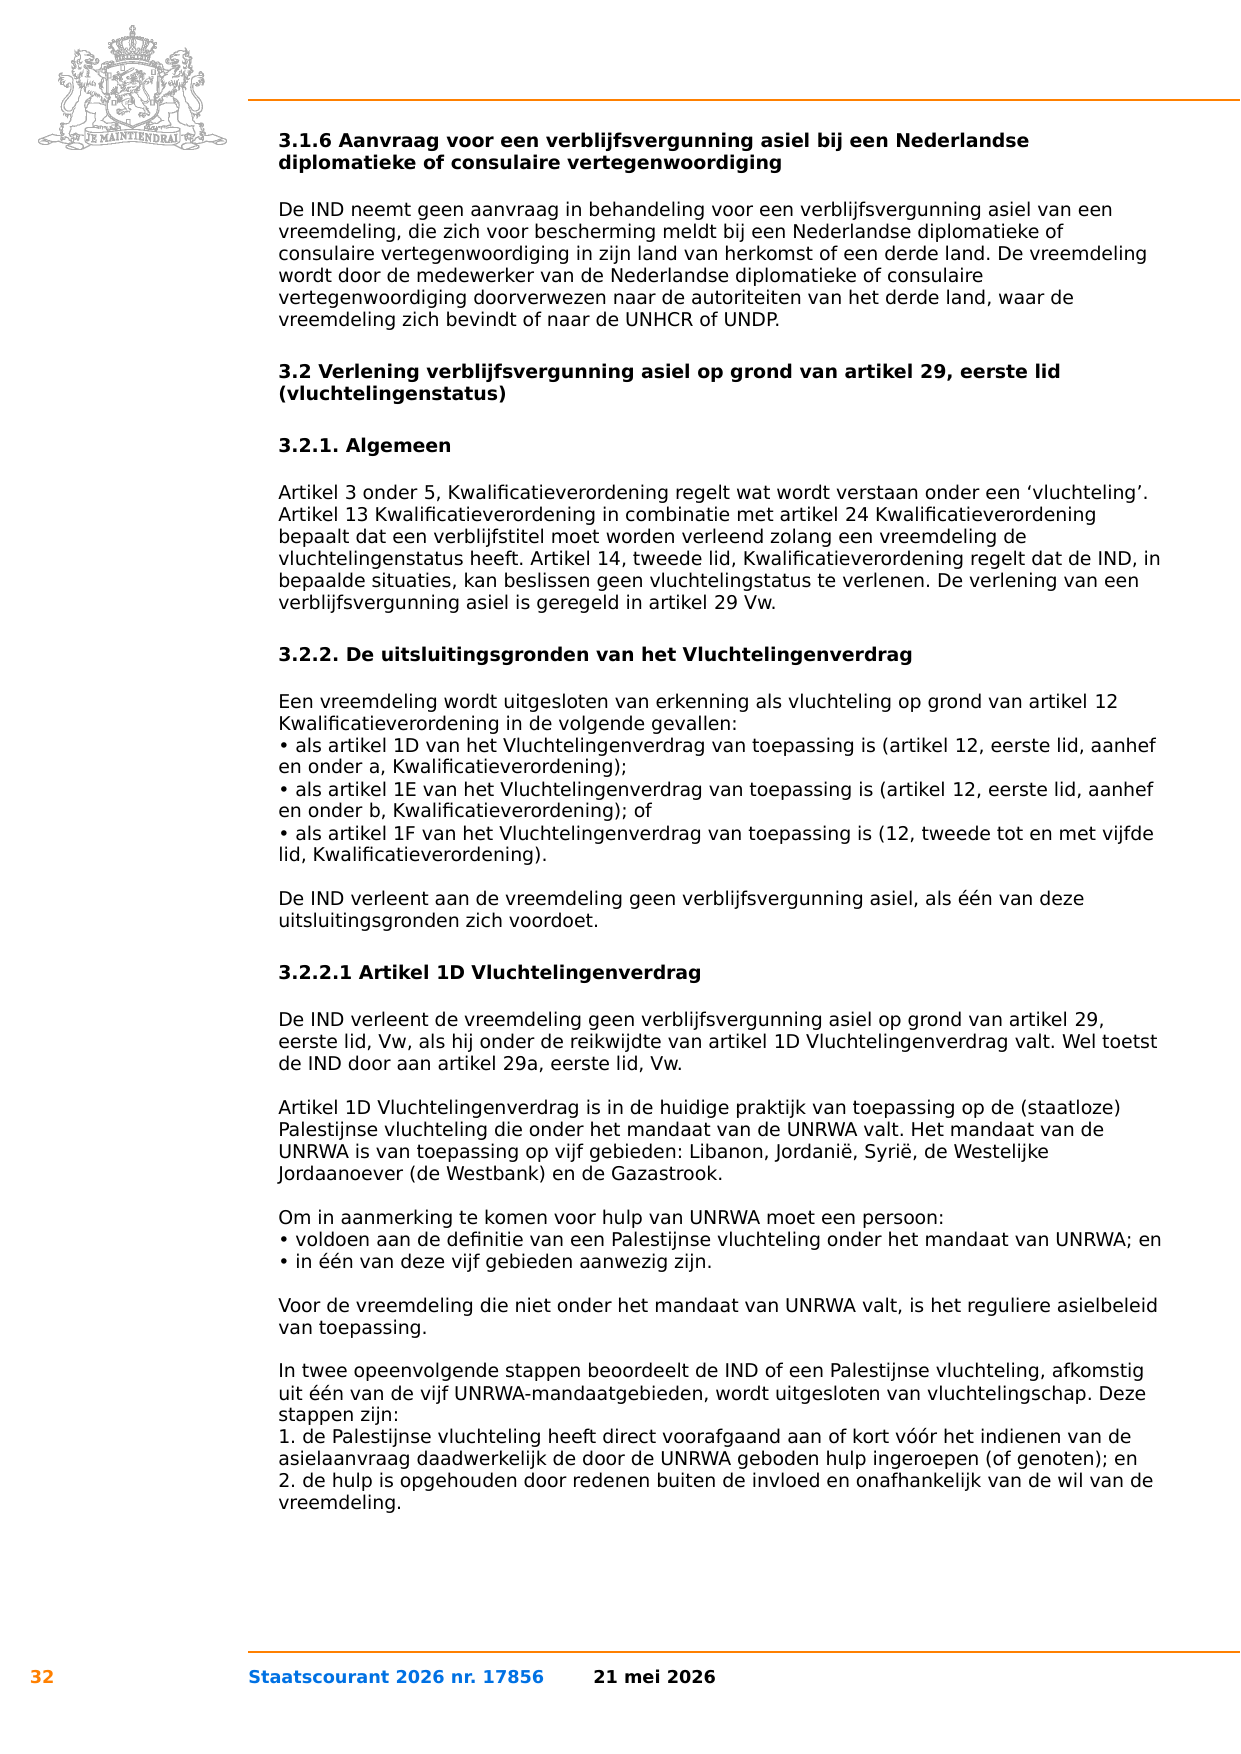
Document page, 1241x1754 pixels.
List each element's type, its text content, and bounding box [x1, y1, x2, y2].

text Artikel 3 onder 5, Kwalificatieverordening regelt wat wordt verstaan onder een ‘vluchteling’. [278, 482, 1163, 504]
text • als artikel 1E van het Vluchtelingenverdrag van toepassing is (artikel 12, eerste lid, aanhef en onder b, Kwalificatieverordening); of [278, 778, 1163, 822]
text De IND verleent aan de vreemdeling geen verblijfsvergunning asiel, als één van deze uitsluitingsgronden zich voordoet. [278, 888, 1163, 932]
text In twee opeenvolgende stappen beoordeelt de IND of een Palestijnse vluchteling, afkomstig uit één van de vijf UNRWA-mandaatgebieden, wordt uitgesloten van vluchtelingschap. Deze stappen zijn: [278, 1360, 1163, 1426]
text 1. de Palestijnse vluchteling heeft direct voorafgaand aan of kort vóór het indienen van de asielaanvraag daadwerkelijk de door de UNRWA geboden hulp ingeroepen (of genoten); en [278, 1426, 1163, 1470]
text 2. de hulp is opgehouden door redenen buiten de invloed en onafhankelijk van de wil van de vreemdeling. [278, 1470, 1163, 1514]
subtitle 3.2.2. De uitsluitingsgronden van het Vluchtelingenverdrag [278, 643, 1163, 666]
text Artikel 1D Vluchtelingenverdrag is in de huidige praktijk van toepassing op de (staatloze) Palestijnse vluchteling die onder het mandaat van de UNRWA valt. Het mandaat van de UNRWA is van toepassing op vijf gebieden: Libanon, Jordanië, Syrië, de Westelijke Jordaanoever (de Westbank) en de Gazastrook. [278, 1097, 1163, 1185]
subtitle 3.1.6 Aanvraag voor een verblijfsvergunning asiel bij een Nederlandse diplomatieke of consulaire vertegenwoordiging [278, 130, 1163, 174]
text Voor de vreemdeling die niet onder het mandaat van UNRWA valt, is het reguliere asielbeleid van toepassing. [278, 1294, 1163, 1338]
text De IND verleent de vreemdeling geen verblijfsvergunning asiel op grond van artikel 29, eerste lid, Vw, als hij onder de reikwijdte van artikel 1D Vluchtelingenverdrag valt. Wel toetst de IND door aan artikel 29a, eerste lid, Vw. [278, 1009, 1163, 1075]
text Om in aanmerking te komen voor hulp van UNRWA moet een persoon: [278, 1207, 1163, 1229]
subtitle 3.2.1. Algemeen [278, 435, 1163, 457]
subtitle 3.2 Verlening verblijfsvergunning asiel op grond van artikel 29, eerste lid (vluchtelingenstatus) [278, 361, 1163, 405]
text • voldoen aan de definitie van een Palestijnse vluchteling onder het mandaat van UNRWA; en [278, 1229, 1163, 1251]
text • als artikel 1D van het Vluchtelingenverdrag van toepassing is (artikel 12, eerste lid, aanhef en onder a, Kwalificatieverordening); [278, 734, 1163, 778]
text Artikel 13 Kwalificatieverordening in combinatie met artikel 24 Kwalificatieverordening bepaalt dat een verblijfstitel moet worden verleend zolang een vreemdeling de vluchtelingenstatus heeft. Artikel 14, tweede lid, Kwalificatieverordening regelt dat de IND, in bepaalde situaties, kan beslissen geen vluchtelingstatus te verlenen. De verlening van een verblijfsvergunning asiel is geregeld in artikel 29 Vw. [278, 504, 1163, 613]
text • in één van deze vijf gebieden aanwezig zijn. [278, 1251, 1163, 1273]
text Een vreemdeling wordt uitgesloten van erkenning als vluchteling op grond van artikel 12 Kwalificatieverordening in de volgende gevallen: [278, 691, 1163, 734]
subtitle 3.2.2.1 Artikel 1D Vluchtelingenverdrag [278, 962, 1163, 984]
text De IND neemt geen aanvraag in behandeling voor een verblijfsvergunning asiel van een vreemdeling, die zich voor bescherming meldt bij een Nederlandse diplomatieke of consulaire vertegenwoordiging in zijn land van herkomst of een derde land. De vreemdeling wordt door de medewerker van de Nederlandse diplomatieke of consulaire vertegenwoordiging doorverwezen naar de autoriteiten van het derde land, waar de vreemdeling zich bevindt of naar de UNHCR of UNDP. [278, 199, 1163, 331]
picture [38, 25, 227, 150]
text • als artikel 1F van het Vluchtelingenverdrag van toepassing is (12, tweede tot en met vijfde lid, Kwalificatieverordening). [278, 822, 1163, 866]
